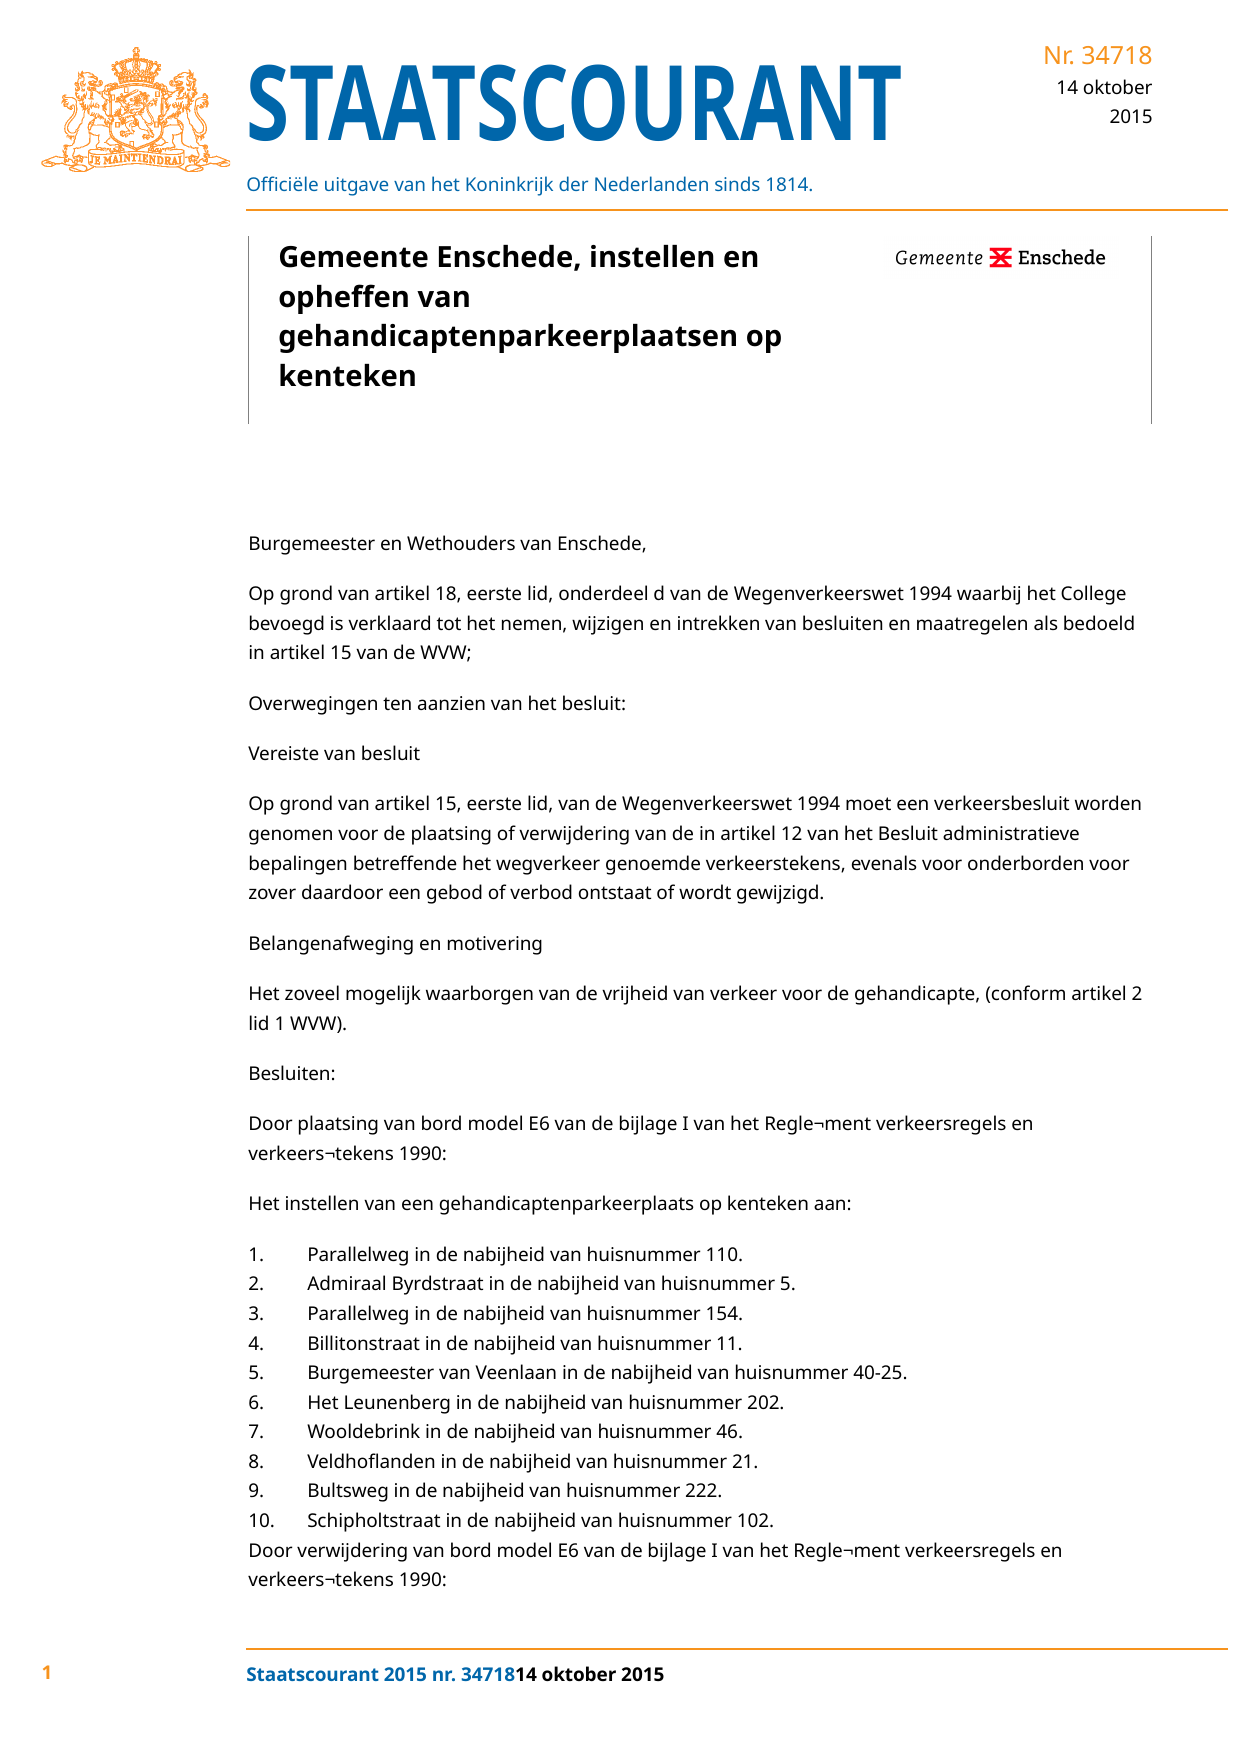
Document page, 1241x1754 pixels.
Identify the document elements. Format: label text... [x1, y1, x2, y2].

text Besluiten: [248, 1060, 1152, 1086]
text Belangenafweging en motivering [248, 930, 1152, 956]
list Parallelweg in de nabijheid van huisnummer 154. [248, 1300, 1152, 1326]
text Het zoveel mogelijk waarborgen van de vrijheid van verkeer voor de gehandicapte, (conform artikel 2 lid 1 WVW). [248, 980, 1152, 1036]
list Billitonstraat in de nabijheid van huisnummer 11. [248, 1330, 1152, 1356]
list Bultsweg in de nabijheid van huisnummer 222. [248, 1478, 1152, 1503]
list Admiraal Byrdstraat in de nabijheid van huisnummer 5. [248, 1271, 1152, 1296]
list Burgemeester van Veenlaan in de nabijheid van huisnummer 40-25. [248, 1359, 1152, 1385]
picture [882, 236, 1119, 279]
text Overwegingen ten aanzien van het besluit: [248, 690, 1152, 716]
text Door verwijdering van bord model E6 van de bijlage I van het Regle¬ment verkeersregels en verkeers¬tekens 1990: [248, 1537, 1152, 1592]
list Parallelweg in de nabijheid van huisnummer 110. [248, 1241, 1152, 1267]
text Burgemeester en Wethouders van Enschede, [248, 530, 1152, 556]
text Door plaatsing van bord model E6 van de bijlage I van het Regle¬ment verkeersregels en verkeers¬tekens 1990: [248, 1111, 1152, 1166]
list Schipholtstraat in de nabijheid van huisnummer 102. [248, 1507, 1152, 1533]
picture [41, 47, 231, 172]
table_header Gemeente Enschede, instellen en opheffen van gehandicaptenparkeerplaatsen op kenteken [249, 236, 850, 424]
list Wooldebrink in de nabijheid van huisnummer 46. [248, 1418, 1152, 1444]
text Op grond van artikel 15, eerste lid, van de Wegenverkeerswet 1994 moet een verkeersbesluit worden genomen voor de plaatsing of verwijdering van de in artikel 12 van het Besluit administratieve bepalingen betreffende het wegverkeer genoemde verkeerstekens, evenals voor onderborden voor zover daardoor een gebod of verbod ontstaat of wordt gewijzigd. [248, 791, 1152, 905]
list Het Leunenberg in de nabijheid van huisnummer 202. [248, 1389, 1152, 1415]
table_header [850, 236, 1151, 424]
text Vereiste van besluit [248, 740, 1152, 766]
text Op grond van artikel 18, eerste lid, onderdeel d van de Wegenverkeerswet 1994 waarbij het College bevoegd is verklaard tot het nemen, wijzigen en intrekken van besluiten en maatregelen als bedoeld in artikel 15 van de WVW; [248, 580, 1152, 665]
text Het instellen van een gehandicaptenparkeerplaats op kenteken aan: [248, 1191, 1152, 1216]
list Veldhoflanden in de nabijheid van huisnummer 21. [248, 1448, 1152, 1474]
